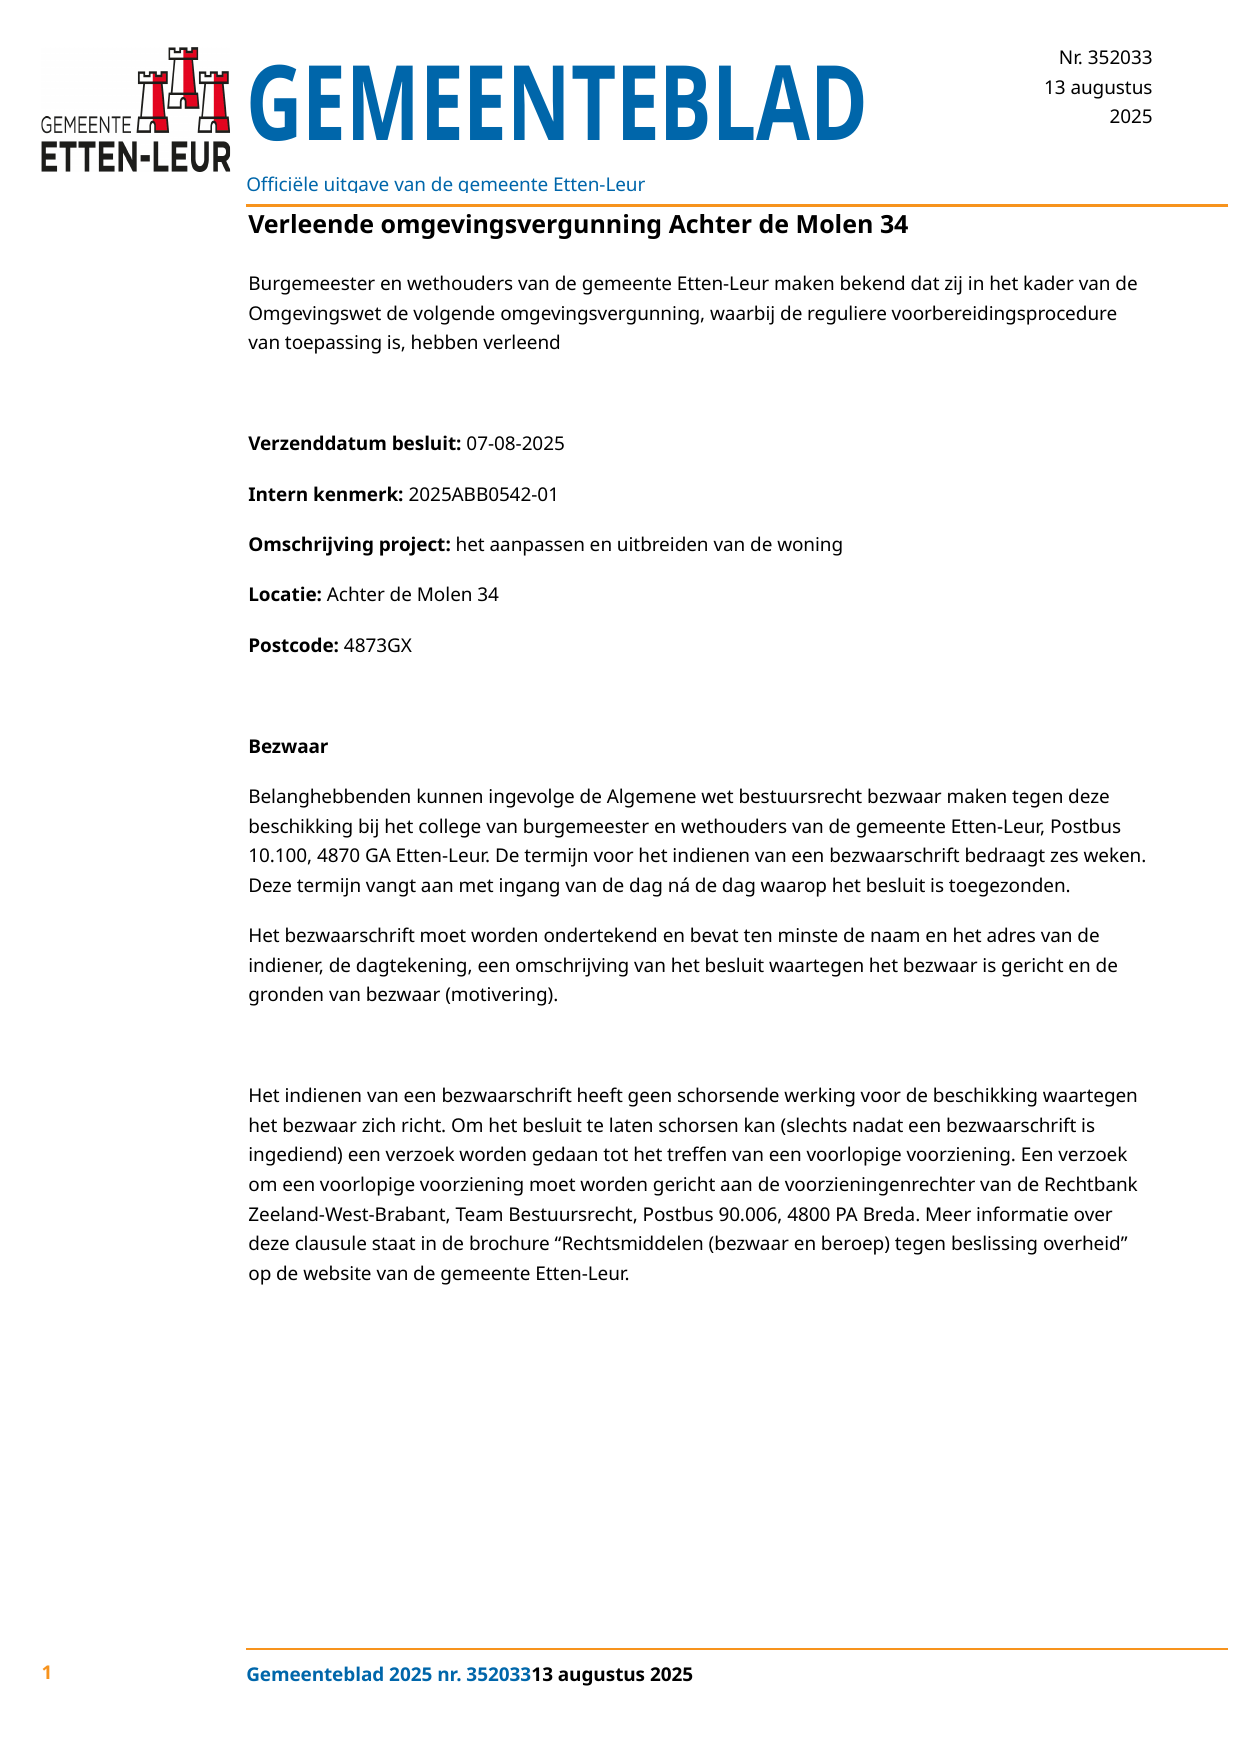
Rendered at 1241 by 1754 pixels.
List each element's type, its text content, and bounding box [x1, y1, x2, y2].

text Het indienen van een bezwaarschrift heeft geen schorsende werking voor de beschikking waartegen het bezwaar zich richt. Om het besluit te laten schorsen kan (slechts nadat een bezwaarschrift is ingediend) een verzoek worden gedaan tot het treffen van een voorlopige voorziening. Een verzoek om een voorlopige voorziening moet worden gericht aan de voorzieningenrechter van de Rechtbank Zeeland-West-Brabant, Team Bestuursrecht, Postbus 90.006, 4800 PA Breda. Meer informatie over deze clausule staat in de brochure “Rechtsmiddelen (bezwaar en beroep) tegen beslissing overheid” op de website van de gemeente Etten-Leur. [248, 1082, 1152, 1286]
text Locatie: Achter de Molen 34 [248, 582, 1152, 607]
text Intern kenmerk: 2025ABB0542-01 [248, 481, 1152, 506]
text Belanghebbenden kunnen ingevolge de Algemene wet bestuursrecht bezwaar maken tegen deze beschikking bij het college van burgemeester en wethouders van de gemeente Etten-Leur, Postbus 10.100, 4870 GA Etten-Leur. De termijn voor het indienen van een bezwaarschrift bedraagt zes weken. Deze termijn vangt aan met ingang van de dag ná de dag waarop het besluit is toegezonden. [248, 783, 1152, 898]
text Bezwaar [248, 733, 1152, 758]
text Burgemeester en wethouders van de gemeente Etten-Leur maken bekend dat zij in het kader van de Omgevingswet de volgende omgevingsvergunning, waarbij de reguliere voorbereidingsprocedure van toepassing is, hebben verleend [248, 270, 1152, 355]
text Verleende omgevingsvergunning Achter de Molen 34 [248, 207, 1152, 241]
text Omschrijving project: het aanpassen en uitbreiden van de woning [248, 531, 1152, 557]
text Verzenddatum besluit: 07-08-2025 [248, 430, 1152, 456]
picture [41, 47, 231, 172]
text Het bezwaarschrift moet worden ondertekend en bevat ten minste de naam en het adres van de indiener, de dagtekening, een omschrijving van het besluit waartegen het bezwaar is gericht en de gronden van bezwaar (motivering). [248, 922, 1152, 1007]
text Postcode: 4873GX [248, 632, 1152, 658]
